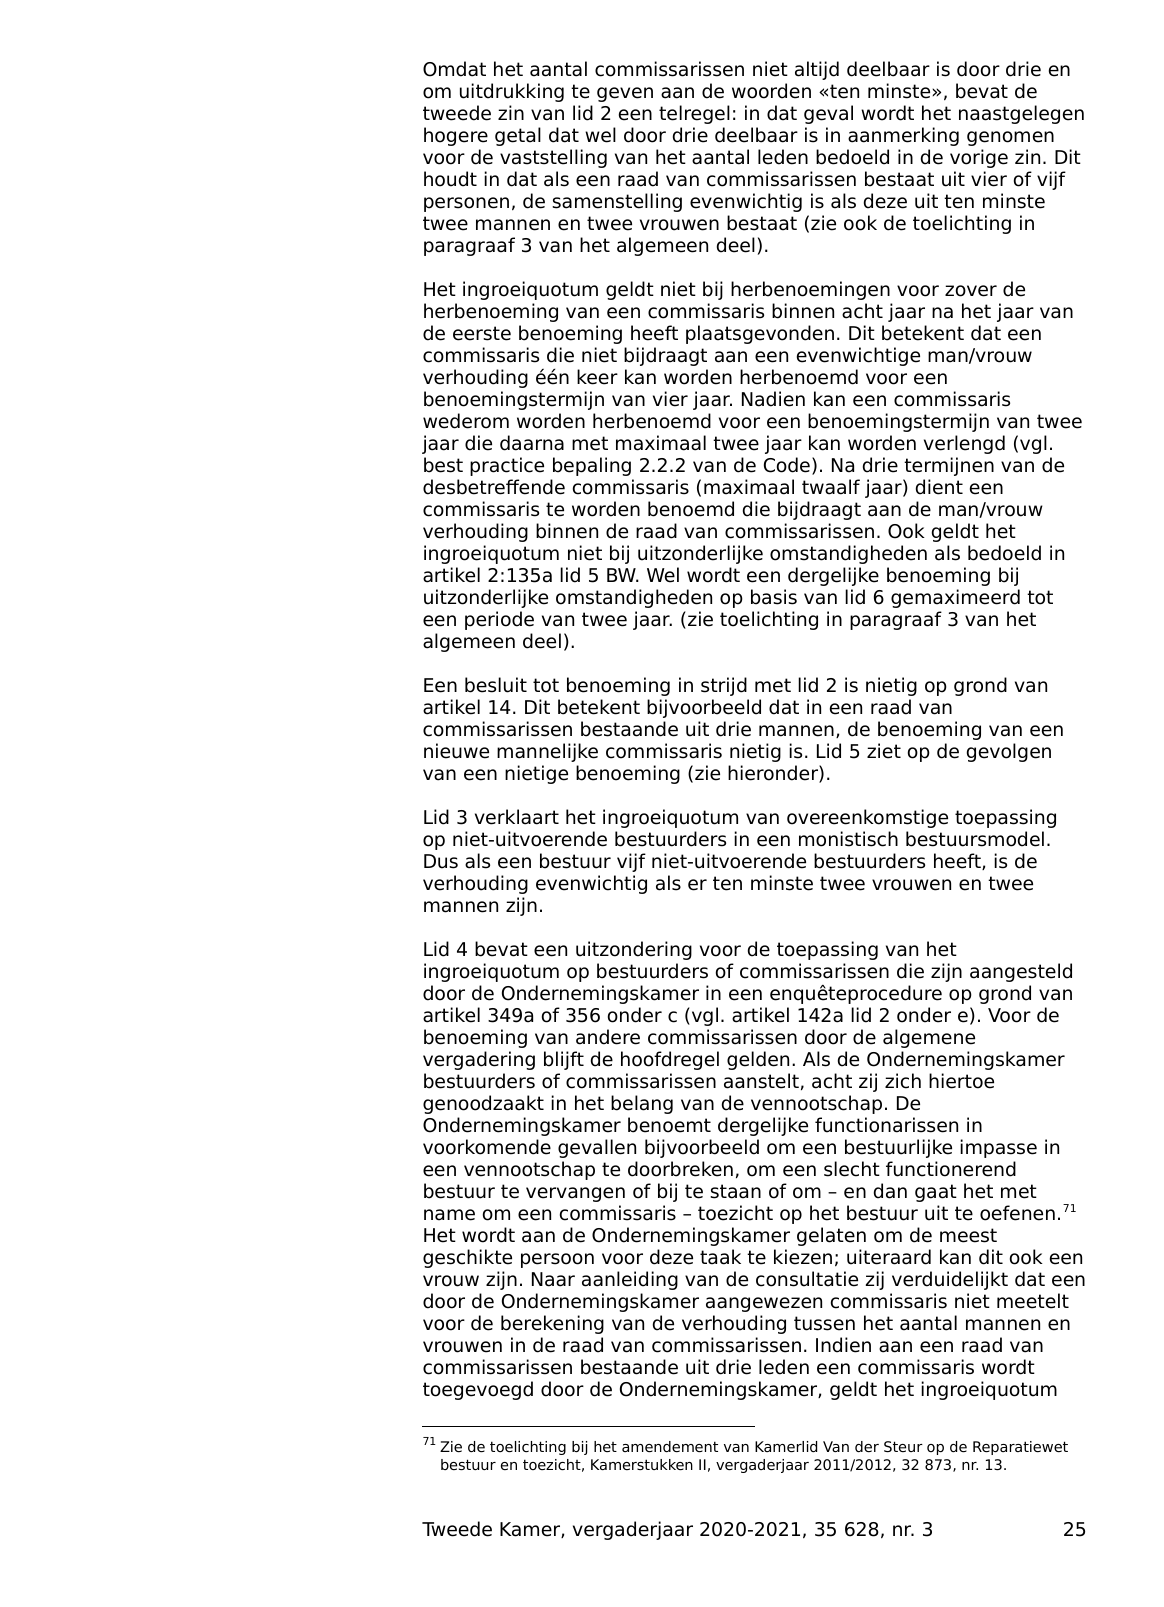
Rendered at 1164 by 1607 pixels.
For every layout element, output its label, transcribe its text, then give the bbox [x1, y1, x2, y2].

text Zie de toelichting bij het amendement van Kamerlid Van der Steur op de Reparatiewet bestuur en toezicht, Kamerstukken II, vergaderjaar 2011/2012, 32 873, nr. 13. [422, 1435, 1087, 1474]
text Lid 4 bevat een uitzondering voor de toepassing van het ingroeiquotum op bestuurders of commissarissen die zijn aangesteld door de Ondernemingskamer in een enquêteprocedure op grond van artikel 349a of 356 onder c (vgl. artikel 142a lid 2 onder e). Voor de benoeming van andere commissarissen door de algemene vergadering blijft de hoofdregel gelden. Als de Ondernemingskamer bestuurders of commissarissen aanstelt, acht zij zich hiertoe genoodzaakt in het belang van de vennootschap. De Ondernemingskamer benoemt dergelijke functionarissen in voorkomende gevallen bijvoorbeeld om een bestuurlijke impasse in een vennootschap te doorbreken, om een slecht functionerend bestuur te vervangen of bij te staan of om – en dan gaat het met name om een commissaris – toezicht op het bestuur uit te oefenen. Het wordt aan de Ondernemingskamer gelaten om de meest geschikte persoon voor deze taak te kiezen; uiteraard kan dit ook een vrouw zijn. Naar aanleiding van de consultatie zij verduidelijkt dat een door de Ondernemingskamer aangewezen commissaris niet meetelt voor de berekening van de verhouding tussen het aantal mannen en vrouwen in de raad van commissarissen. Indien aan een raad van commissarissen bestaande uit drie leden een commissaris wordt toegevoegd door de Ondernemingskamer, geldt het ingroeiquotum [422, 939, 1087, 1401]
text Een besluit tot benoeming in strijd met lid 2 is nietig op grond van artikel 14. Dit betekent bijvoorbeeld dat in een raad van commissarissen bestaande uit drie mannen, de benoeming van een nieuwe mannelijke commissaris nietig is. Lid 5 ziet op de gevolgen van een nietige benoeming (zie hieronder). [422, 675, 1087, 785]
text Het ingroeiquotum geldt niet bij herbenoemingen voor zover de herbenoeming van een commissaris binnen acht jaar na het jaar van de eerste benoeming heeft plaatsgevonden. Dit betekent dat een commissaris die niet bijdraagt aan een evenwichtige man/vrouw verhouding één keer kan worden herbenoemd voor een benoemingstermijn van vier jaar. Nadien kan een commissaris wederom worden herbenoemd voor een benoemingstermijn van twee jaar die daarna met maximaal twee jaar kan worden verlengd (vgl. best practice bepaling 2.2.2 van de Code). Na drie termijnen van de desbetreffende commissaris (maximaal twaalf jaar) dient een commissaris te worden benoemd die bijdraagt aan de man/vrouw verhouding binnen de raad van commissarissen. Ook geldt het ingroeiquotum niet bij uitzonderlijke omstandigheden als bedoeld in artikel 2:135a lid 5 BW. Wel wordt een dergelijke benoeming bij uitzonderlijke omstandigheden op basis van lid 6 gemaximeerd tot een periode van twee jaar. (zie toelichting in paragraaf 3 van het algemeen deel). [422, 279, 1087, 653]
text Omdat het aantal commissarissen niet altijd deelbaar is door drie en om uitdrukking te geven aan de woorden «ten minste», bevat de tweede zin van lid 2 een telregel: in dat geval wordt het naastgelegen hogere getal dat wel door drie deelbaar is in aanmerking genomen voor de vaststelling van het aantal leden bedoeld in de vorige zin. Dit houdt in dat als een raad van commissarissen bestaat uit vier of vijf personen, de samenstelling evenwichtig is als deze uit ten minste twee mannen en twee vrouwen bestaat (zie ook de toelichting in paragraaf 3 van het algemeen deel). [422, 59, 1087, 257]
text Lid 3 verklaart het ingroeiquotum van overeenkomstige toepassing op niet-uitvoerende bestuurders in een monistisch bestuursmodel. Dus als een bestuur vijf niet-uitvoerende bestuurders heeft, is de verhouding evenwichtig als er ten minste twee vrouwen en twee mannen zijn. [422, 807, 1087, 917]
